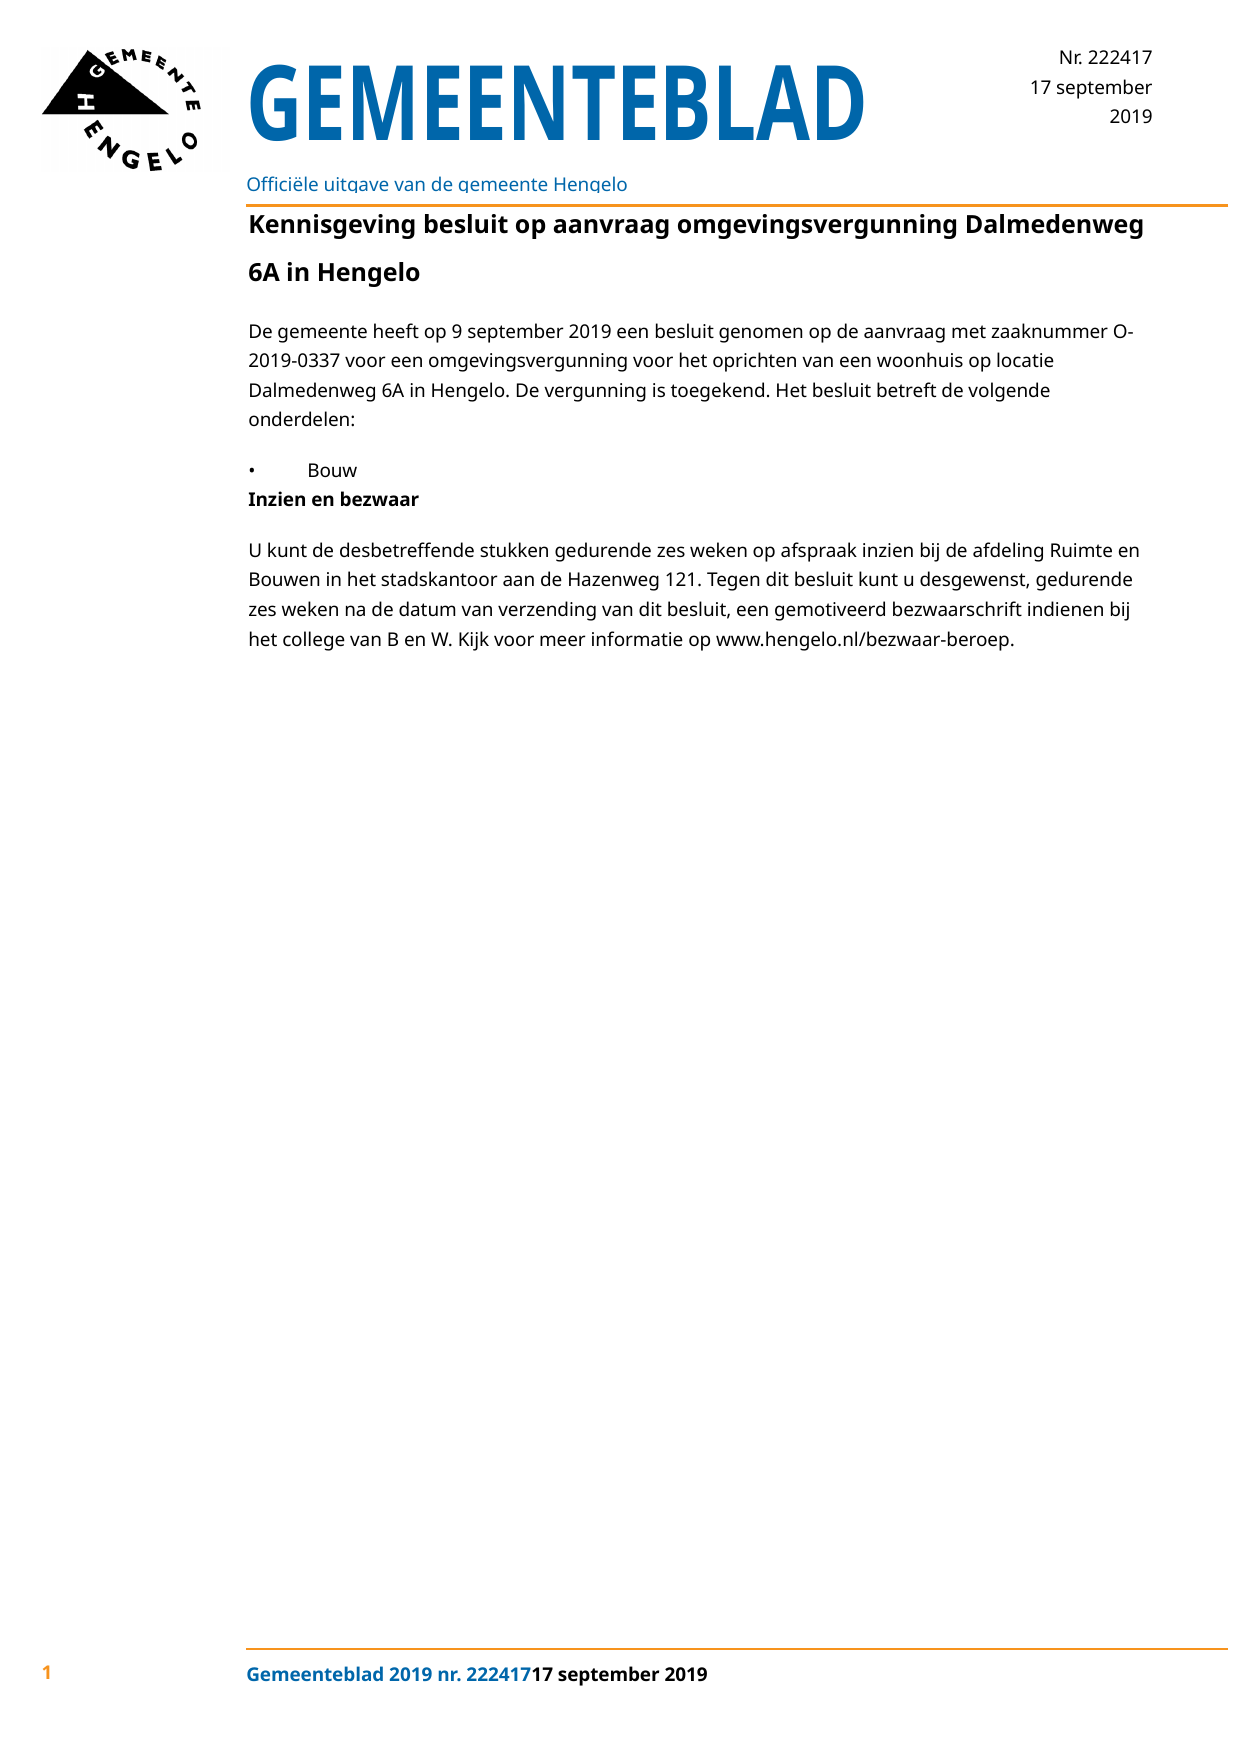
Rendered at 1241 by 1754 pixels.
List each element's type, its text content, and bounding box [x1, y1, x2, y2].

picture [41, 47, 231, 172]
list Bouw [248, 457, 1152, 483]
text De gemeente heeft op 9 september 2019 een besluit genomen op de aanvraag met zaaknummer O-2019-0337 voor een omgevingsvergunning voor het oprichten van een woonhuis op locatie Dalmedenweg 6A in Hengelo. De vergunning is toegekend. Het besluit betreft de volgende onderdelen: [248, 318, 1152, 432]
text Inzien en bezwaar [248, 487, 1152, 512]
text Kennisgeving besluit op aanvraag omgevingsvergunning Dalmedenweg 6A in Hengelo [248, 207, 1152, 288]
text U kunt de desbetreffende stukken gedurende zes weken op afspraak inzien bij de afdeling Ruimte en Bouwen in het stadskantoor aan de Hazenweg 121. Tegen dit besluit kunt u desgewenst, gedurende zes weken na de datum van verzending van dit besluit, een gemotiveerd bezwaarschrift indienen bij het college van B en W. Kijk voor meer informatie op www.hengelo.nl/bezwaar-beroep. [248, 537, 1152, 652]
